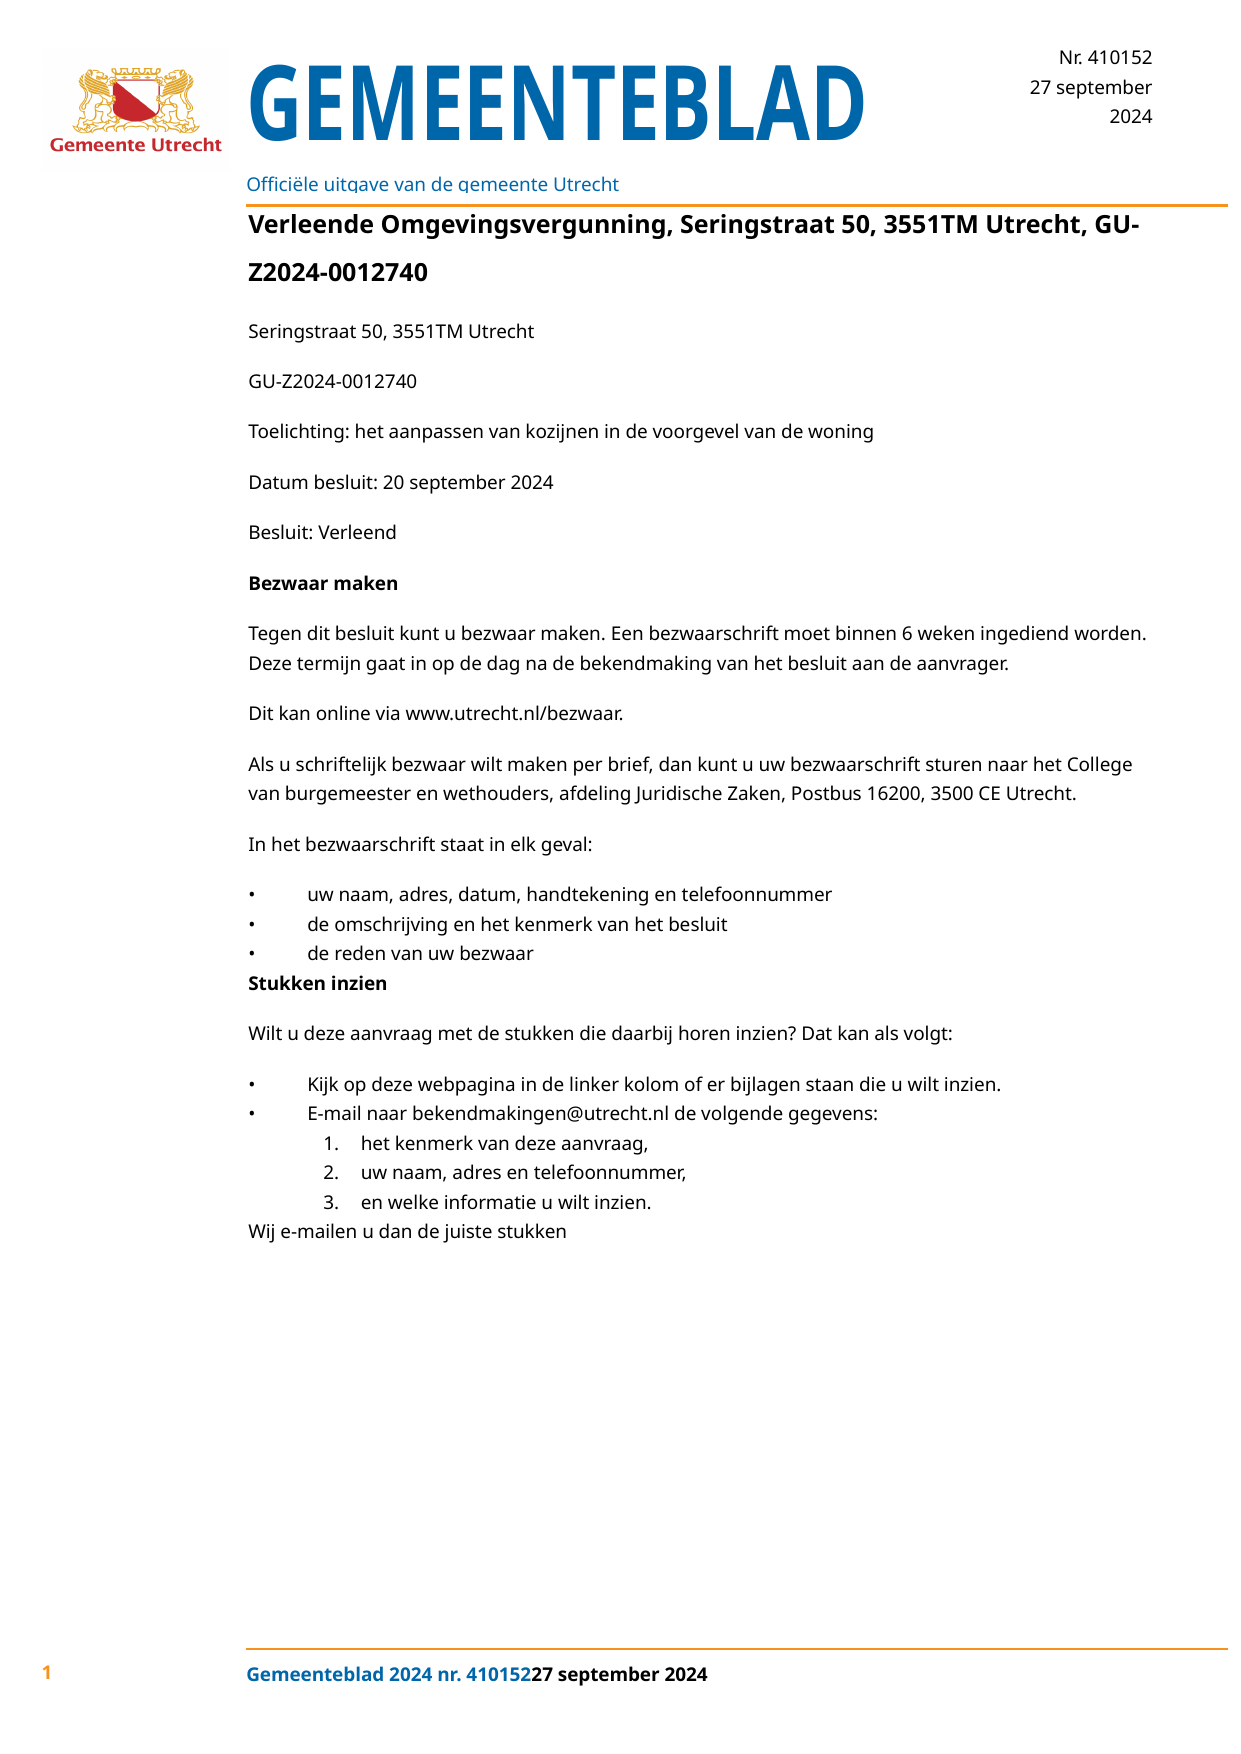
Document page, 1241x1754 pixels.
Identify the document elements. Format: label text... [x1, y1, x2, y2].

text Bezwaar maken [248, 570, 1152, 596]
text Datum besluit: 20 september 2024 [248, 469, 1152, 495]
list en welke informatie u wilt inzien. [323, 1189, 1152, 1215]
text Als u schriftelijk bezwaar wilt maken per brief, dan kunt u uw bezwaarschrift sturen naar het College van burgemeester en wethouders, afdeling Juridische Zaken, Postbus 16200, 3500 CE Utrecht. [248, 751, 1152, 806]
list uw naam, adres en telefoonnummer, [323, 1159, 1152, 1185]
text Wij e-mailen u dan de juiste stukken [248, 1219, 1152, 1244]
text Besluit: Verleend [248, 519, 1152, 545]
text Toelichting: het aanpassen van kozijnen in de voorgevel van de woning [248, 419, 1152, 444]
picture [41, 47, 231, 172]
text In het bezwaarschrift staat in elk geval: [248, 831, 1152, 857]
text Wilt u deze aanvraag met de stukken die daarbij horen inzien? Dat kan als volgt: [248, 1020, 1152, 1046]
text Stukken inzien [248, 970, 1152, 996]
list het kenmerk van deze aanvraag, [323, 1130, 1152, 1156]
text Seringstraat 50, 3551TM Utrecht [248, 318, 1152, 344]
list uw naam, adres, datum, handtekening en telefoonnummer [248, 881, 1152, 907]
list E-mail naar bekendmakingen@utrecht.nl de volgende gegevens: [248, 1100, 1152, 1126]
text Dit kan online via www.utrecht.nl/bezwaar. [248, 700, 1152, 726]
text Tegen dit besluit kunt u bezwaar maken. Een bezwaarschrift moet binnen 6 weken ingediend worden. Deze termijn gaat in op de dag na de bekendmaking van het besluit aan de aanvrager. [248, 620, 1152, 676]
text GU-Z2024-0012740 [248, 368, 1152, 394]
list de omschrijving en het kenmerk van het besluit [248, 911, 1152, 937]
text Verleende Omgevingsvergunning, Seringstraat 50, 3551TM Utrecht, GU-Z2024-0012740 [248, 207, 1152, 288]
list Kijk op deze webpagina in de linker kolom of er bijlagen staan die u wilt inzien. [248, 1071, 1152, 1097]
list de reden van uw bezwaar [248, 940, 1152, 966]
